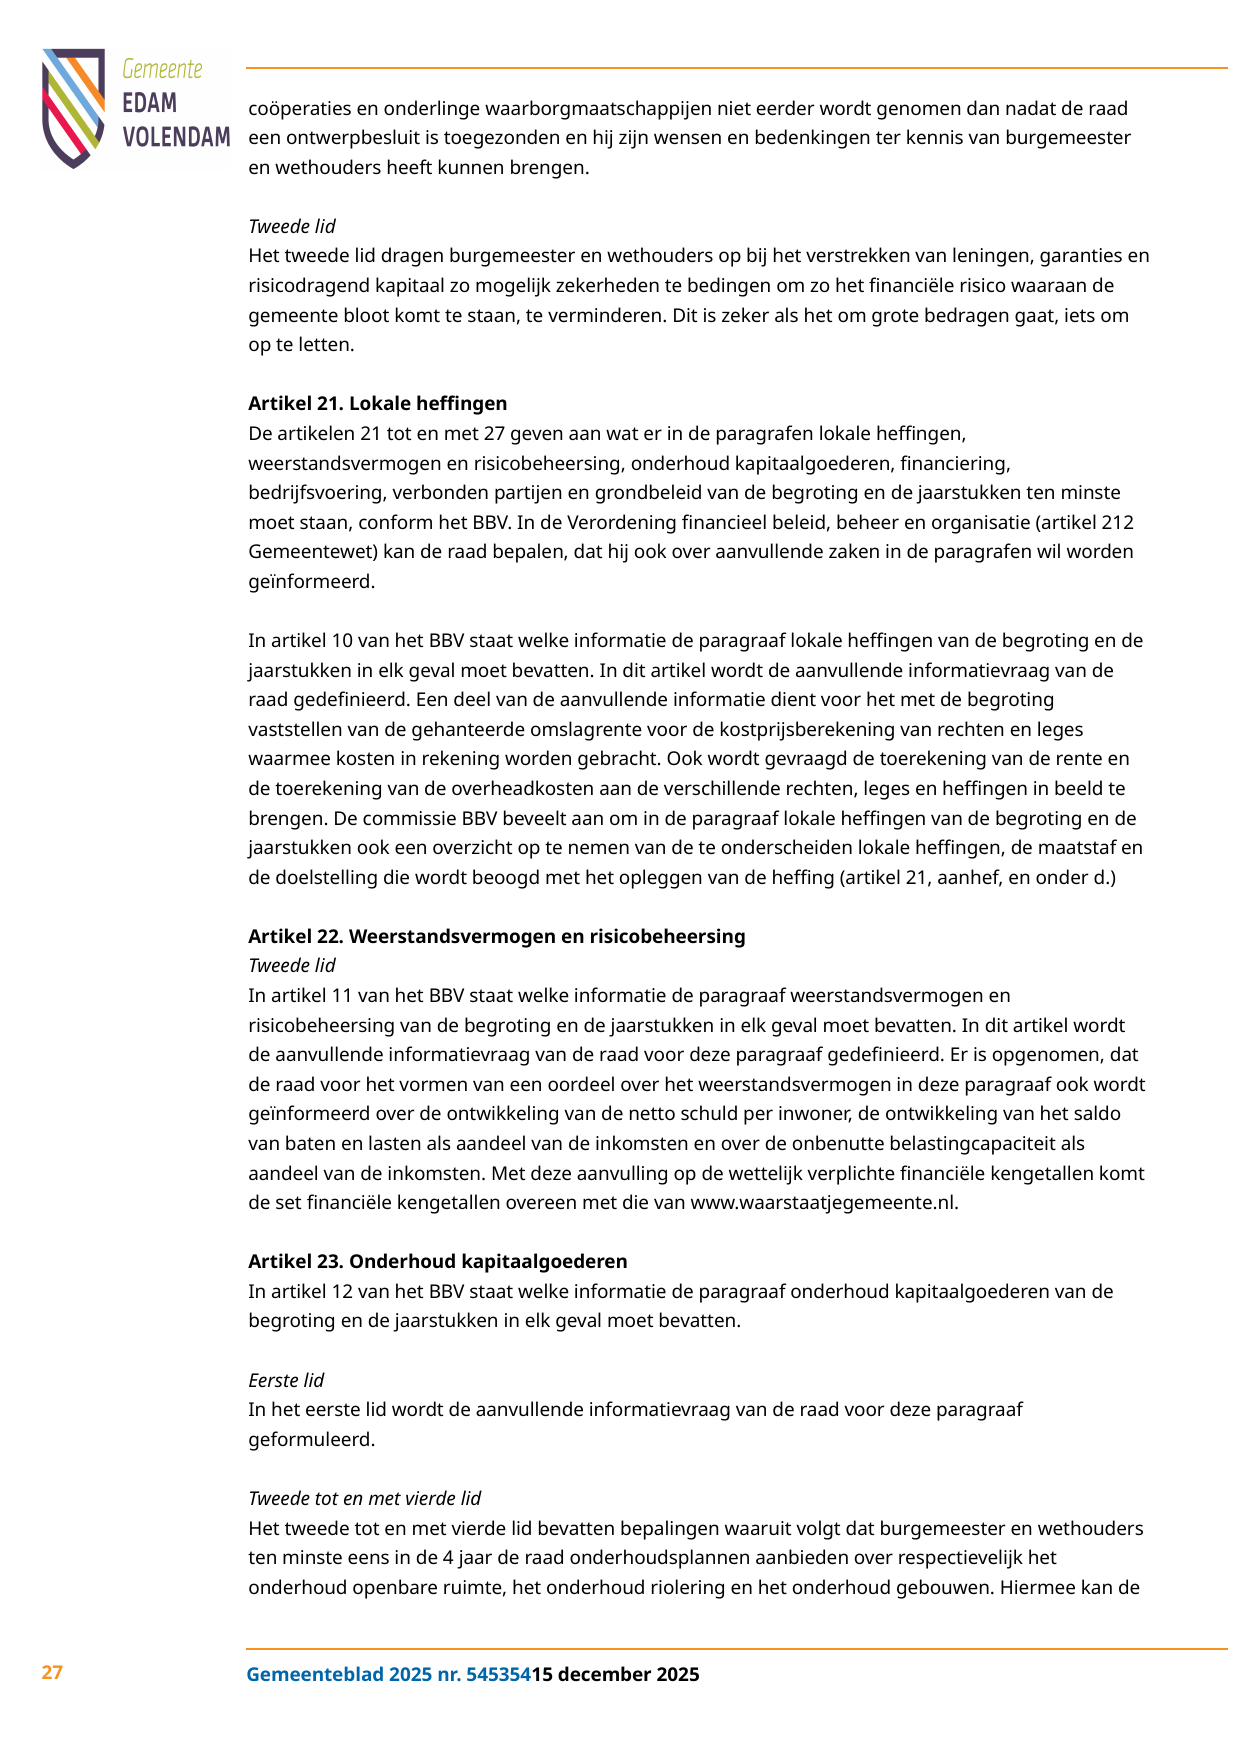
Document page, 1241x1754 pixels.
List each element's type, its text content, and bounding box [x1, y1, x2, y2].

text De artikelen 21 tot en met 27 geven aan wat er in de paragrafen lokale heffingen, weerstandsvermogen en risicobeheersing, onderhoud kapitaalgoederen, financiering, bedrijfsvoering, verbonden partijen en grondbeleid van de begroting en de jaarstukken ten minste moet staan, conform het BBV. In de Verordening financieel beleid, beheer en organisatie (artikel 212 Gemeentewet) kan de raad bepalen, dat hij ook over aanvullende zaken in de paragrafen wil worden geïnformeerd. [248, 420, 1152, 594]
text Tweede lid [248, 953, 1152, 978]
text In artikel 11 van het BBV staat welke informatie de paragraaf weerstandsvermogen en risicobeheersing van de begroting en de jaarstukken in elk geval moet bevatten. In dit artikel wordt de aanvullende informatievraag van de raad voor deze paragraaf gedefinieerd. Er is opgenomen, dat de raad voor het vormen van een oordeel over het weerstandsvermogen in deze paragraaf ook wordt geïnformeerd over de ontwikkeling van de netto schuld per inwoner, de ontwikkeling van het saldo van baten en lasten als aandeel van de inkomsten en over de onbenutte belastingcapaciteit als aandeel van de inkomsten. Met deze aanvulling op de wettelijk verplichte financiële kengetallen komt de set financiële kengetallen overeen met die van www.waarstaatjegemeente.nl. [248, 982, 1152, 1215]
text Eerste lid [248, 1367, 1152, 1393]
text Het tweede lid dragen burgemeester en wethouders op bij het verstrekken van leningen, garanties en risicodragend kapitaal zo mogelijk zekerheden te bedingen om zo het financiële risico waaraan de gemeente bloot komt te staan, te verminderen. Dit is zeker als het om grote bedragen gaat, iets om op te letten. [248, 243, 1152, 357]
text Artikel 21. Lokale heffingen [248, 391, 1152, 416]
text Tweede lid [248, 213, 1152, 239]
text Het tweede tot en met vierde lid bevatten bepalingen waaruit volgt dat burgemeester en wethouders ten minste eens in de 4 jaar de raad onderhoudsplannen aanbieden over respectievelijk het onderhoud openbare ruimte, het onderhoud riolering en het onderhoud gebouwen. Hiermee kan de [248, 1515, 1152, 1600]
picture [41, 47, 231, 172]
text In artikel 12 van het BBV staat welke informatie de paragraaf onderhoud kapitaalgoederen van de begroting en de jaarstukken in elk geval moet bevatten. [248, 1278, 1152, 1333]
text Artikel 23. Onderhoud kapitaalgoederen [248, 1248, 1152, 1274]
text In het eerste lid wordt de aanvullende informatievraag van de raad voor deze paragraaf geformuleerd. [248, 1396, 1152, 1452]
text In artikel 10 van het BBV staat welke informatie de paragraaf lokale heffingen van de begroting en de jaarstukken in elk geval moet bevatten. In dit artikel wordt de aanvullende informatievraag van de raad gedefinieerd. Een deel van de aanvullende informatie dient voor het met de begroting vaststellen van de gehanteerde omslagrente voor de kostprijsberekening van rechten en leges waarmee kosten in rekening worden gebracht. Ook wordt gevraagd de toerekening van de rente en de toerekening van de overheadkosten aan de verschillende rechten, leges en heffingen in beeld te brengen. De commissie BBV beveelt aan om in de paragraaf lokale heffingen van de begroting en de jaarstukken ook een overzicht op te nemen van de te onderscheiden lokale heffingen, de maatstaf en de doelstelling die wordt beoogd met het opleggen van de heffing (artikel 21, aanhef, en onder d.) [248, 627, 1152, 890]
text coöperaties en onderlinge waarborgmaatschappijen niet eerder wordt genomen dan nadat de raad een ontwerpbesluit is toegezonden en hij zijn wensen en bedenkingen ter kennis van burgemeester en wethouders heeft kunnen brengen. [248, 95, 1152, 180]
text Tweede tot en met vierde lid [248, 1485, 1152, 1511]
text Artikel 22. Weerstandsvermogen en risicobeheersing [248, 923, 1152, 949]
